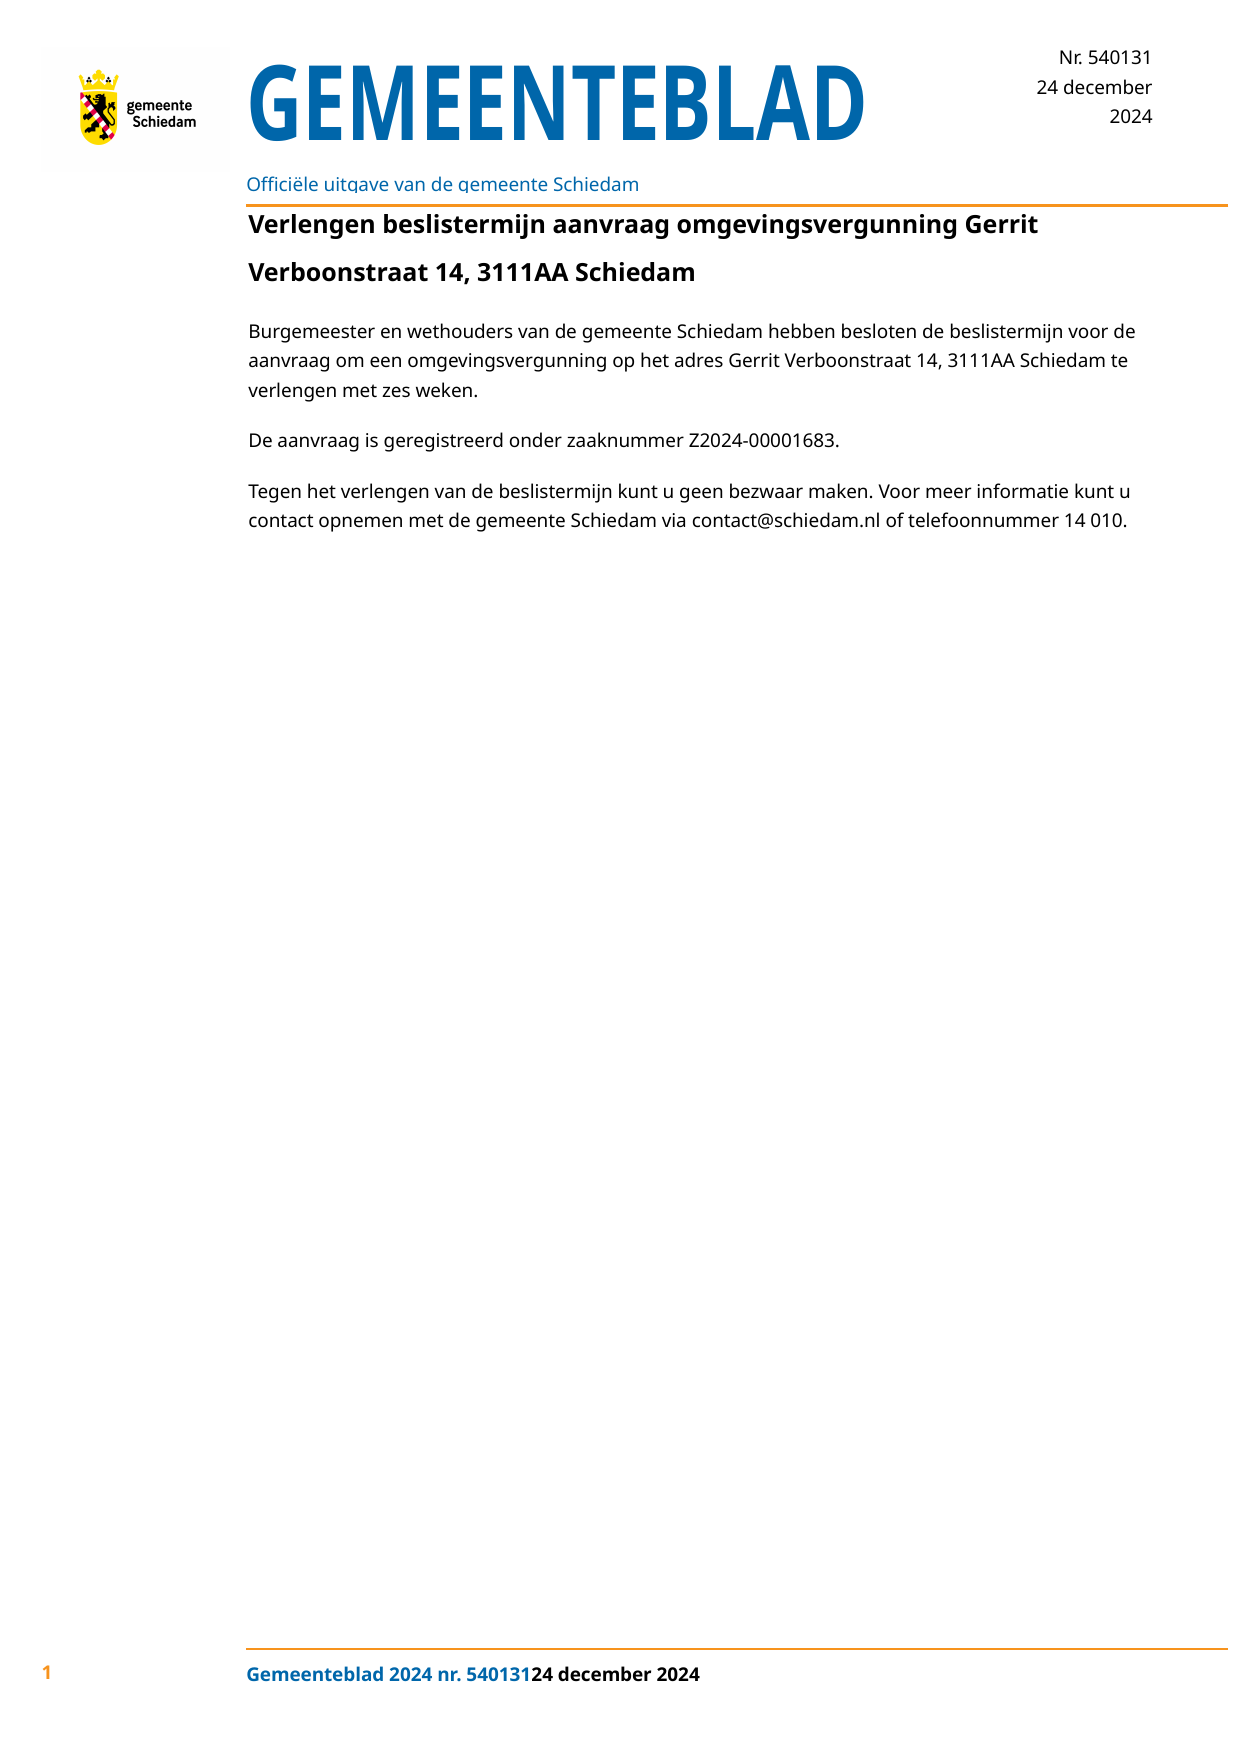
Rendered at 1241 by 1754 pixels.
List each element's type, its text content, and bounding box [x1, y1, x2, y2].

picture [41, 47, 231, 172]
text Verlengen beslistermijn aanvraag omgevingsvergunning Gerrit Verboonstraat 14, 3111AA Schiedam [248, 207, 1152, 288]
text Tegen het verlengen van de beslistermijn kunt u geen bezwaar maken. Voor meer informatie kunt u contact opnemen met de gemeente Schiedam via contact@schiedam.nl of telefoonnummer 14 010. [248, 478, 1152, 533]
text De aanvraag is geregistreerd onder zaaknummer Z2024-00001683. [248, 427, 1152, 453]
text Burgemeester en wethouders van de gemeente Schiedam hebben besloten de beslistermijn voor de aanvraag om een omgevingsvergunning op het adres Gerrit Verboonstraat 14, 3111AA Schiedam te verlengen met zes weken. [248, 318, 1152, 403]
